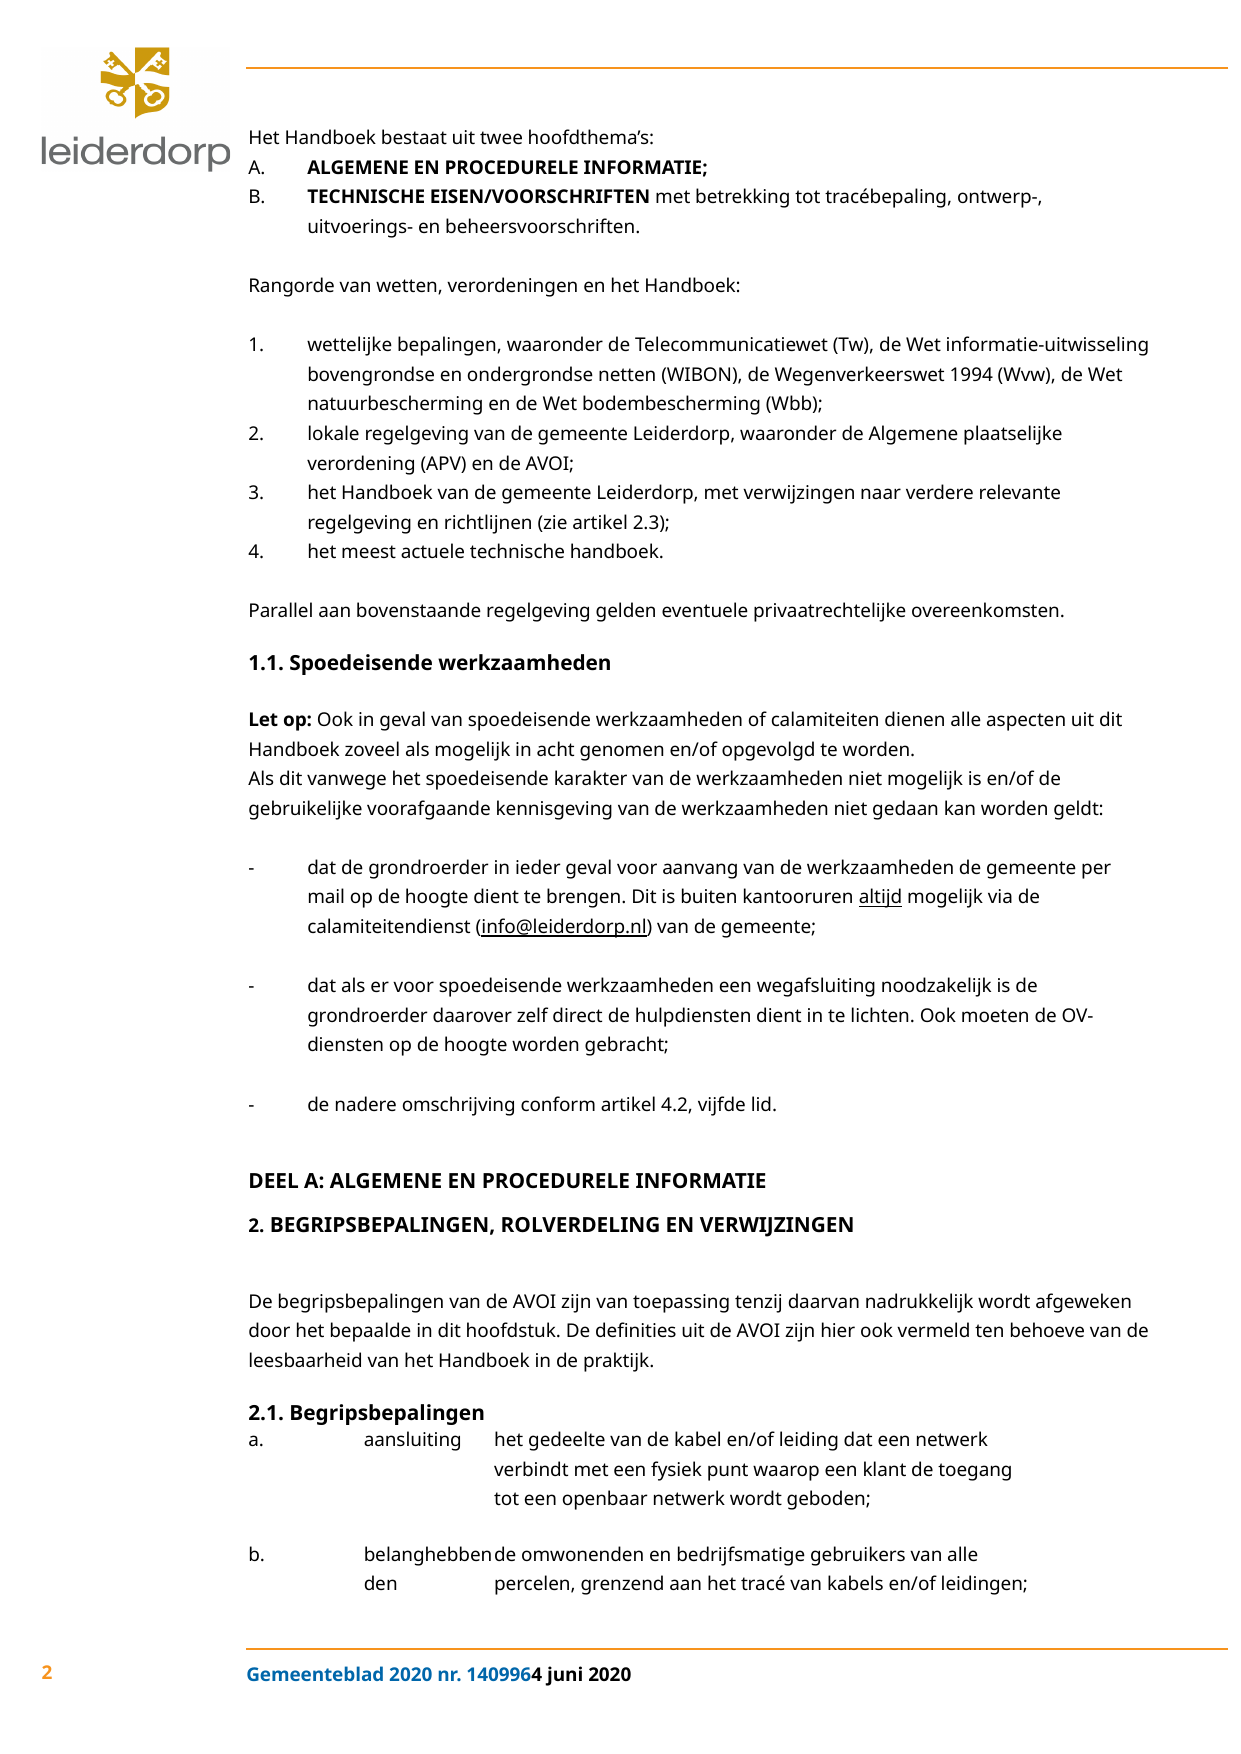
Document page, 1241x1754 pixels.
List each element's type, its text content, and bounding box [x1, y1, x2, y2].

text Parallel aan bovenstaande regelgeving gelden eventuele privaatrechtelijke overeenkomsten. [248, 598, 1152, 623]
table_cell belanghebbenden [364, 1541, 494, 1596]
text 1.1. Spoedeisende werkzaamheden [248, 648, 1152, 677]
list ALGEMENE EN PROCEDURELE INFORMATIE; [248, 154, 1152, 180]
text 2. BEGRIPSBEPALINGEN, ROLVERDELING EN VERWIJZINGEN [248, 1210, 1152, 1239]
text 2.1. Begripsbepalingen [248, 1398, 1152, 1426]
table_header het gedeelte van de kabel en/of leiding dat een netwerk verbindt met een fysiek punt waarop een klant de toegang tot een openbaar netwerk wordt geboden; [494, 1426, 1036, 1541]
list het meest actuele technische handboek. [248, 538, 1152, 564]
list wettelijke bepalingen, waaronder de Telecommunicatiewet (Tw), de Wet informatie-uitwisseling bovengrondse en ondergrondse netten (WIBON), de Wegenverkeerswet 1994 (Wvw), de Wet natuurbescherming en de Wet bodembescherming (Wbb); [248, 331, 1152, 416]
text Het Handboek bestaat uit twee hoofdthema’s: [248, 124, 1152, 150]
list dat de grondroerder in ieder geval voor aanvang van de werkzaamheden de gemeente per mail op de hoogte dient te brengen. Dit is buiten kantooruren altijd mogelijk via de calamiteitendienst (info@leiderdorp.nl) van de gemeente; [248, 854, 1152, 939]
text De begripsbepalingen van de AVOI zijn van toepassing tenzij daarvan nadrukkelijk wordt afgeweken door het bepaalde in dit hoofdstuk. De definities uit de AVOI zijn hier ook vermeld ten behoeve van de leesbaarheid van het Handboek in de praktijk. [248, 1288, 1152, 1373]
picture [41, 47, 231, 172]
text Let op: Ook in geval van spoedeisende werkzaamheden of calamiteiten dienen alle aspecten uit dit Handboek zoveel als mogelijk in acht genomen en/of opgevolgd te worden. [248, 706, 1152, 761]
text Als dit vanwege het spoedeisende karakter van de werkzaamheden niet mogelijk is en/of de gebruikelijke voorafgaande kennisgeving van de werkzaamheden niet gedaan kan worden geldt: [248, 765, 1152, 821]
text DEEL A: ALGEMENE EN PROCEDURELE INFORMATIE [248, 1166, 1152, 1194]
table_header aansluiting [364, 1426, 494, 1541]
table_cell b. [248, 1541, 363, 1596]
list het Handboek van de gemeente Leiderdorp, met verwijzingen naar verdere relevante regelgeving en richtlijnen (zie artikel 2.3); [248, 479, 1152, 535]
table_cell de omwonenden en bedrijfsmatige gebruikers van alle percelen, grenzend aan het tracé van kabels en/of leidingen; [494, 1541, 1036, 1596]
text Rangorde van wetten, verordeningen en het Handboek: [248, 272, 1152, 298]
list TECHNISCHE EISEN/VOORSCHRIFTEN met betrekking tot tracébepaling, ontwerp-, uitvoerings- en beheersvoorschriften. [248, 183, 1152, 239]
list de nadere omschrijving conform artikel 4.2, vijfde lid. [248, 1091, 1152, 1116]
table_header a. [248, 1426, 363, 1541]
list lokale regelgeving van de gemeente Leiderdorp, waaronder de Algemene plaatselijke verordening (APV) en de AVOI; [248, 420, 1152, 476]
list dat als er voor spoedeisende werkzaamheden een wegafsluiting noodzakelijk is de grondroerder daarover zelf direct de hulpdiensten dient in te lichten. Ook moeten de OV-diensten op de hoogte worden gebracht; [248, 972, 1152, 1057]
